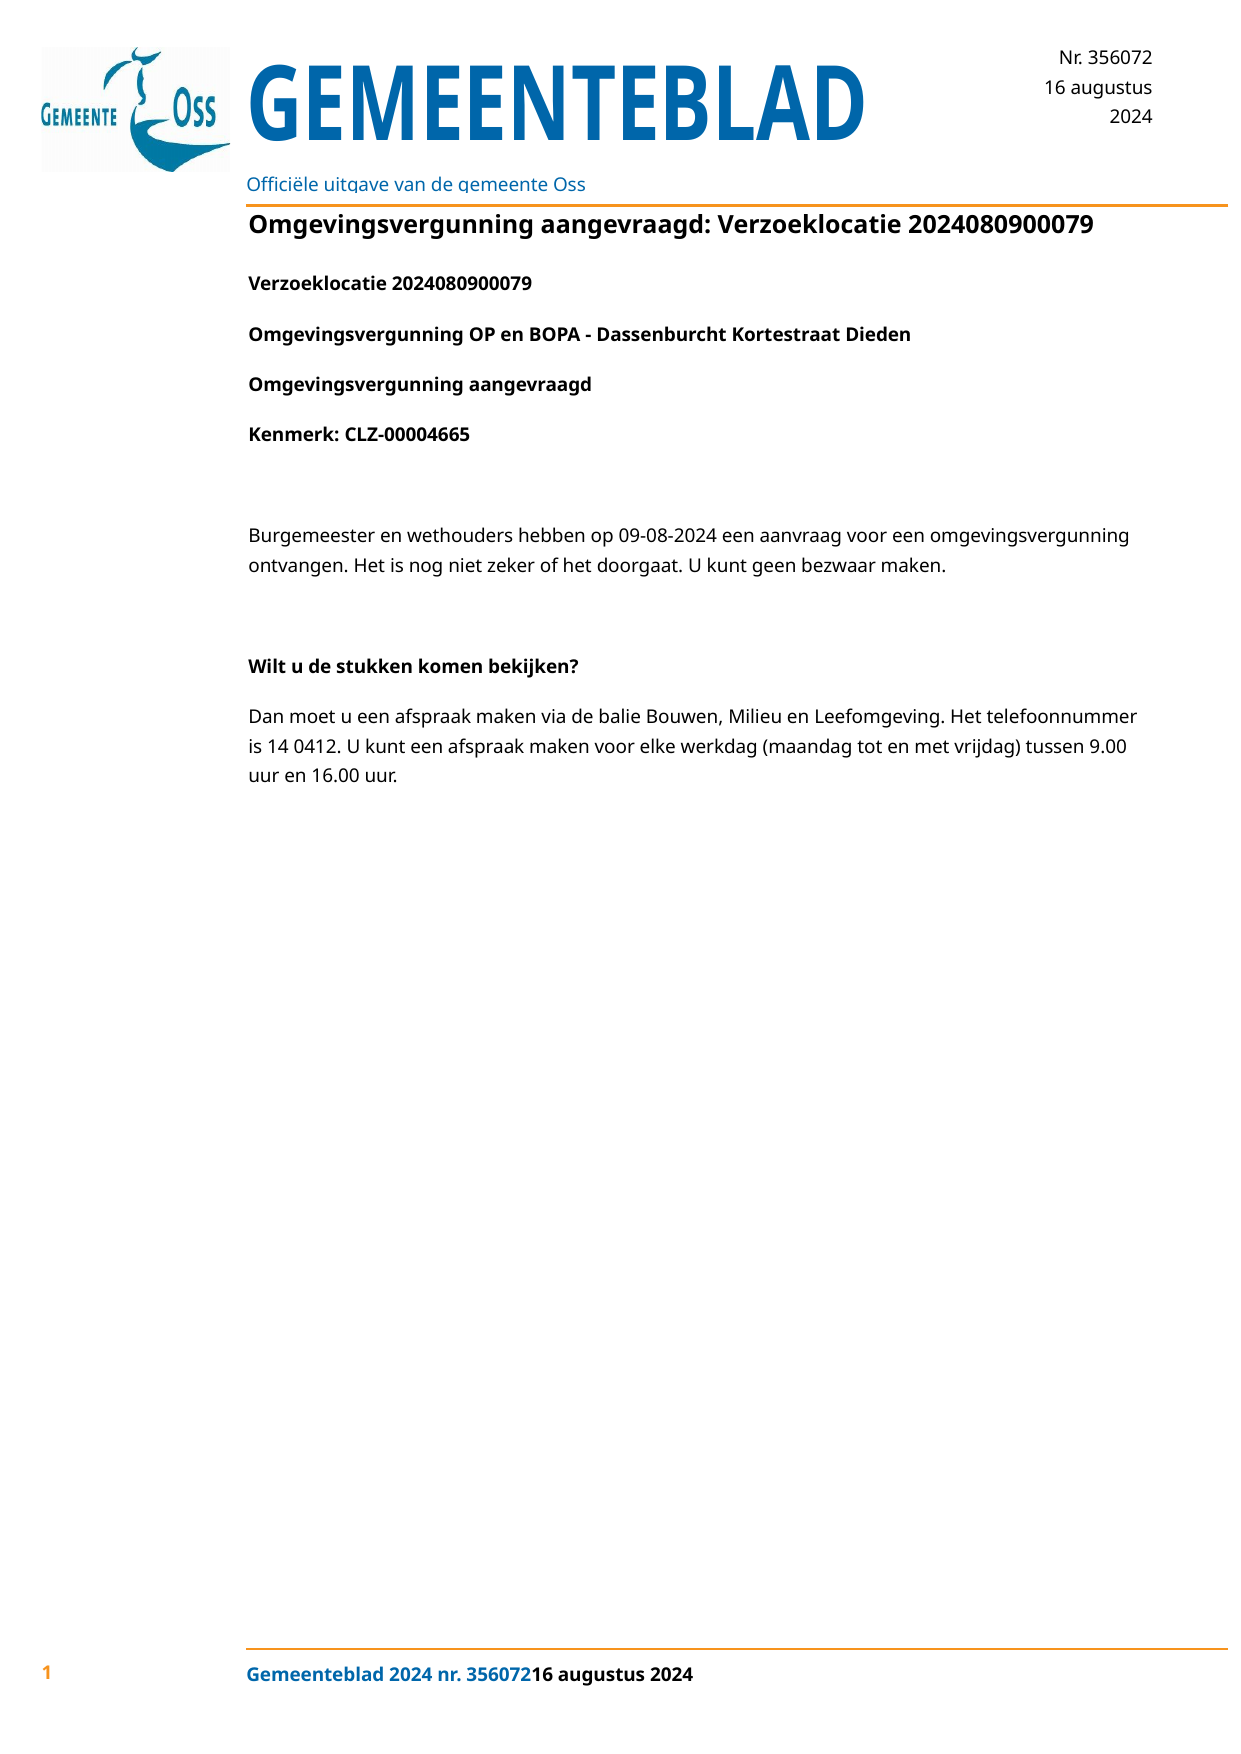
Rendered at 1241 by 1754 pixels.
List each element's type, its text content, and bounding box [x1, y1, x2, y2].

text Verzoeklocatie 2024080900079 [248, 270, 1152, 296]
text Omgevingsvergunning aangevraagd: Verzoeklocatie 2024080900079 [248, 207, 1152, 241]
text Omgevingsvergunning OP en BOPA - Dassenburcht Kortestraat Dieden [248, 321, 1152, 346]
text Dan moet u een afspraak maken via de balie Bouwen, Milieu en Leefomgeving. Het telefoonnummer is 14 0412. U kunt een afspraak maken voor elke werkdag (maandag tot en met vrijdag) tussen 9.00 uur en 16.00 uur. [248, 703, 1152, 788]
picture [41, 47, 231, 172]
text Wilt u de stukken komen bekijken? [248, 653, 1152, 678]
text Omgevingsvergunning aangevraagd [248, 371, 1152, 397]
text Burgemeester en wethouders hebben op 09-08-2024 een aanvraag voor een omgevingsvergunning ontvangen. Het is nog niet zeker of het doorgaat. U kunt geen bezwaar maken. [248, 522, 1152, 578]
text Kenmerk: CLZ-00004665 [248, 422, 1152, 447]
